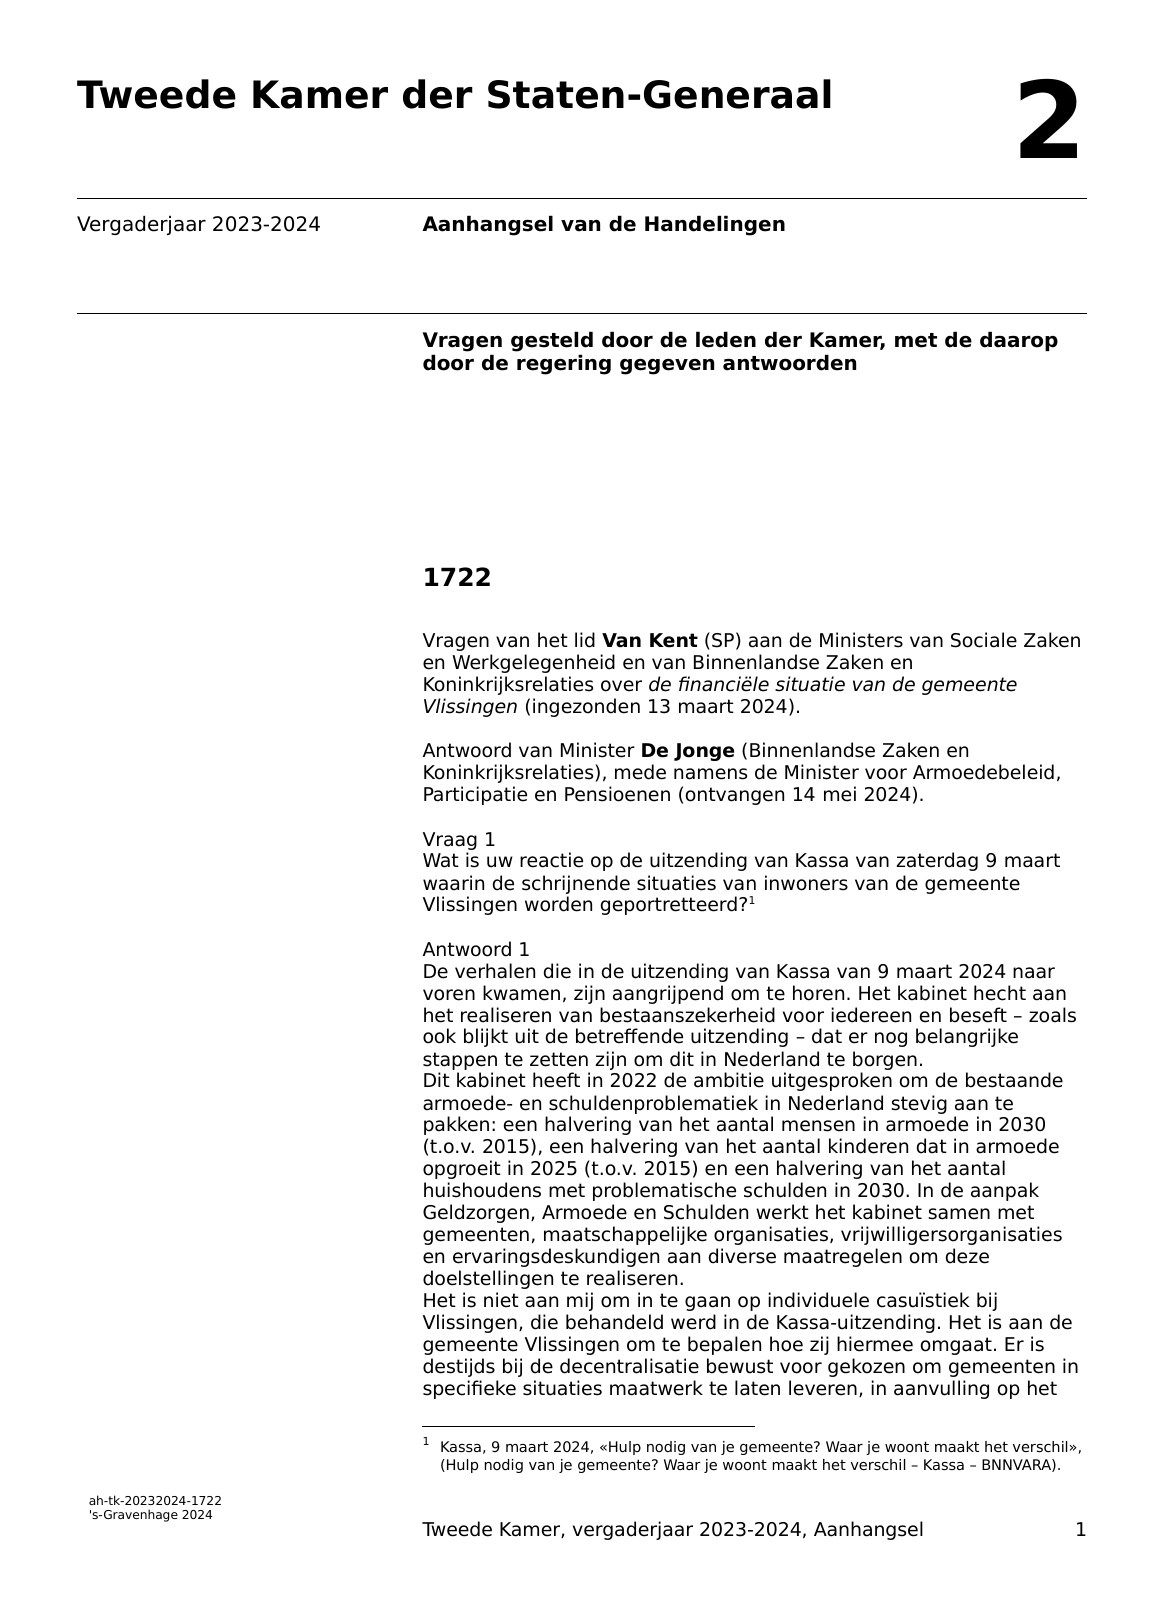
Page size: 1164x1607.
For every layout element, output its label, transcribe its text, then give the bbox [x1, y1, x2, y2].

text De verhalen die in de uitzending van Kassa van 9 maart 2024 naar voren kwamen, zijn aangrijpend om te horen. Het kabinet hecht aan het realiseren van bestaanszekerheid voor iedereen en beseft – zoals ook blijkt uit de betreffende uitzending – dat er nog belangrijke stappen te zetten zijn om dit in Nederland te borgen. [422, 961, 1087, 1070]
text 1722 [422, 563, 1087, 592]
text Kassa, 9 maart 2024, «Hulp nodig van je gemeente? Waar je woont maakt het verschil», (Hulp nodig van je gemeente? Waar je woont maakt het verschil – Kassa – BNNVARA). [422, 1435, 1087, 1474]
table_header Tweede Kamer der Staten-Generaal [77, 59, 886, 198]
table_header 2 [886, 59, 1087, 198]
table_cell Vragen gesteld door de leden der Kamer, met de daarop door de regering gegeven antwoorden [422, 314, 1087, 375]
text Het is niet aan mij om in te gaan op individuele casuïstiek bij Vlissingen, die behandeld werd in de Kassa-uitzending. Het is aan de gemeente Vlissingen om te bepalen hoe zij hiermee omgaat. Er is destijds bij de decentralisatie bewust voor gekozen om gemeenten in specifieke situaties maatwerk te laten leveren, in aanvulling op het [422, 1290, 1087, 1400]
text Vraag 1 [422, 828, 1087, 850]
text Vragen van het lid Van Kent (SP) aan de Ministers van Sociale Zaken en Werkgelegenheid en van Binnenlandse Zaken en Koninkrijksrelaties over de financiële situatie van de gemeente Vlissingen (ingezonden 13 maart 2024). [422, 630, 1087, 718]
text 's-Gravenhage 2024 [88, 1508, 323, 1522]
table_cell [77, 314, 422, 375]
table_cell Vergaderjaar 2023-2024 [77, 199, 422, 313]
text Antwoord van Minister De Jonge (Binnenlandse Zaken en Koninkrijksrelaties), mede namens de Minister voor Armoedebeleid, Participatie en Pensioenen (ontvangen 14 mei 2024). [422, 740, 1087, 806]
text ah-tk-20232024-1722 [88, 1494, 323, 1508]
text Antwoord 1 [422, 938, 1087, 961]
table_cell Aanhangsel van de Handelingen [422, 199, 1087, 313]
text Dit kabinet heeft in 2022 de ambitie uitgesproken om de bestaande armoede- en schuldenproblematiek in Nederland stevig aan te pakken: een halvering van het aantal mensen in armoede in 2030 (t.o.v. 2015), een halvering van het aantal kinderen dat in armoede opgroeit in 2025 (t.o.v. 2015) en een halvering van het aantal huishoudens met problematische schulden in 2030. In de aanpak Geldzorgen, Armoede en Schulden werkt het kabinet samen met gemeenten, maatschappelijke organisaties, vrijwilligersorganisaties en ervaringsdeskundigen aan diverse maatregelen om deze doelstellingen te realiseren. [422, 1070, 1087, 1290]
text Wat is uw reactie op de uitzending van Kassa van zaterdag 9 maart waarin de schrijnende situaties van inwoners van de gemeente Vlissingen worden geportretteerd? [422, 850, 1087, 916]
